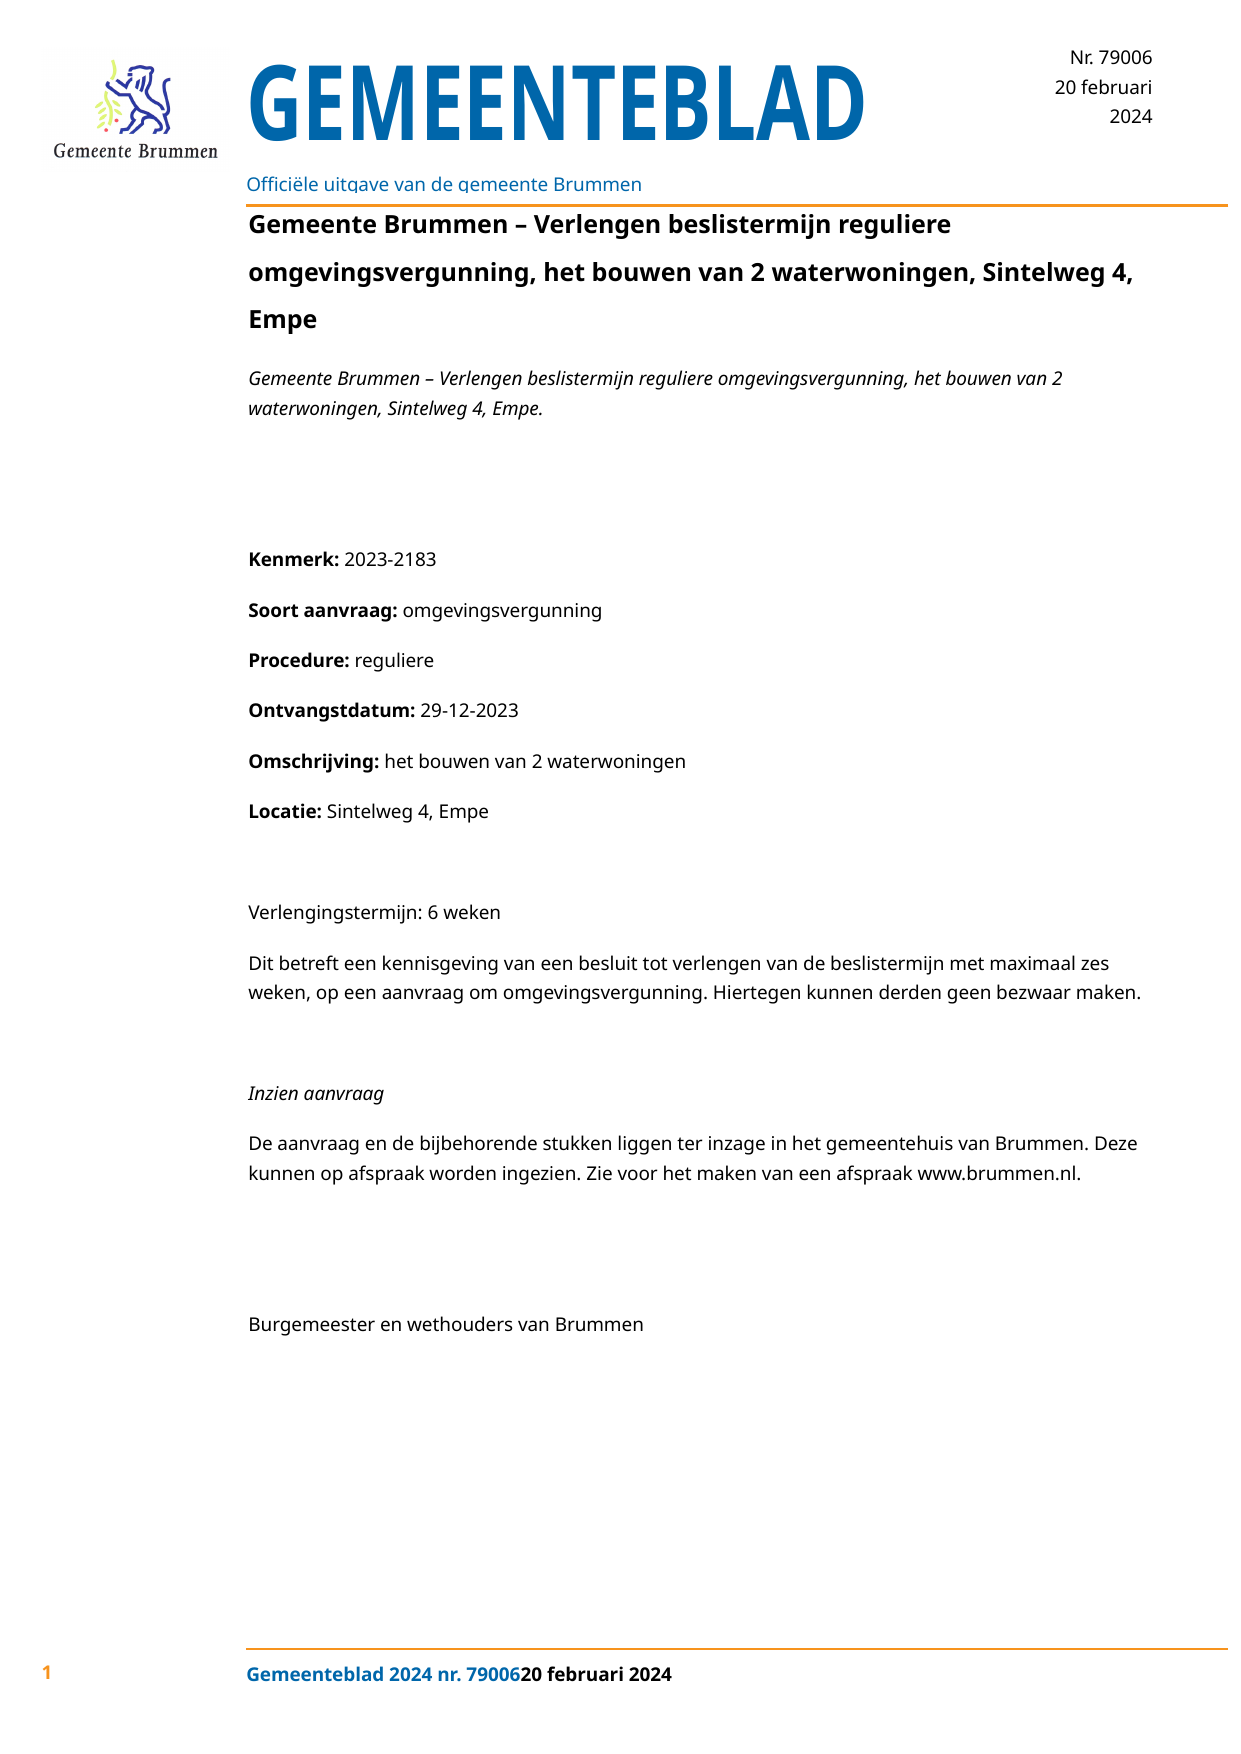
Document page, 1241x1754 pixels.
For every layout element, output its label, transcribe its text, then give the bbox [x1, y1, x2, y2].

text Inzien aanvraag [248, 1080, 1152, 1106]
text Gemeente Brummen – Verlengen beslistermijn reguliere omgevingsvergunning, het bouwen van 2 waterwoningen, Sintelweg 4, Empe [248, 207, 1152, 336]
text Burgemeester en wethouders van Brummen [248, 1311, 1152, 1337]
text De aanvraag en de bijbehorende stukken liggen ter inzage in het gemeentehuis van Brummen. Deze kunnen op afspraak worden ingezien. Zie voor het maken van een afspraak www.brummen.nl. [248, 1131, 1152, 1186]
text Procedure: reguliere [248, 647, 1152, 673]
text Soort aanvraag: omgevingsvergunning [248, 597, 1152, 622]
text Gemeente Brummen – Verlengen beslistermijn reguliere omgevingsvergunning, het bouwen van 2 waterwoningen, Sintelweg 4, Empe. [248, 366, 1152, 421]
text Verlengingstermijn: 6 weken [248, 899, 1152, 925]
text Omschrijving: het bouwen van 2 waterwoningen [248, 748, 1152, 774]
picture [41, 47, 231, 172]
text Dit betreft een kennisgeving van een besluit tot verlengen van de beslistermijn met maximaal zes weken, op een aanvraag om omgevingsvergunning. Hiertegen kunnen derden geen bezwaar maken. [248, 950, 1152, 1005]
text Kenmerk: 2023-2183 [248, 546, 1152, 572]
text Locatie: Sintelweg 4, Empe [248, 798, 1152, 824]
text Ontvangstdatum: 29-12-2023 [248, 698, 1152, 723]
